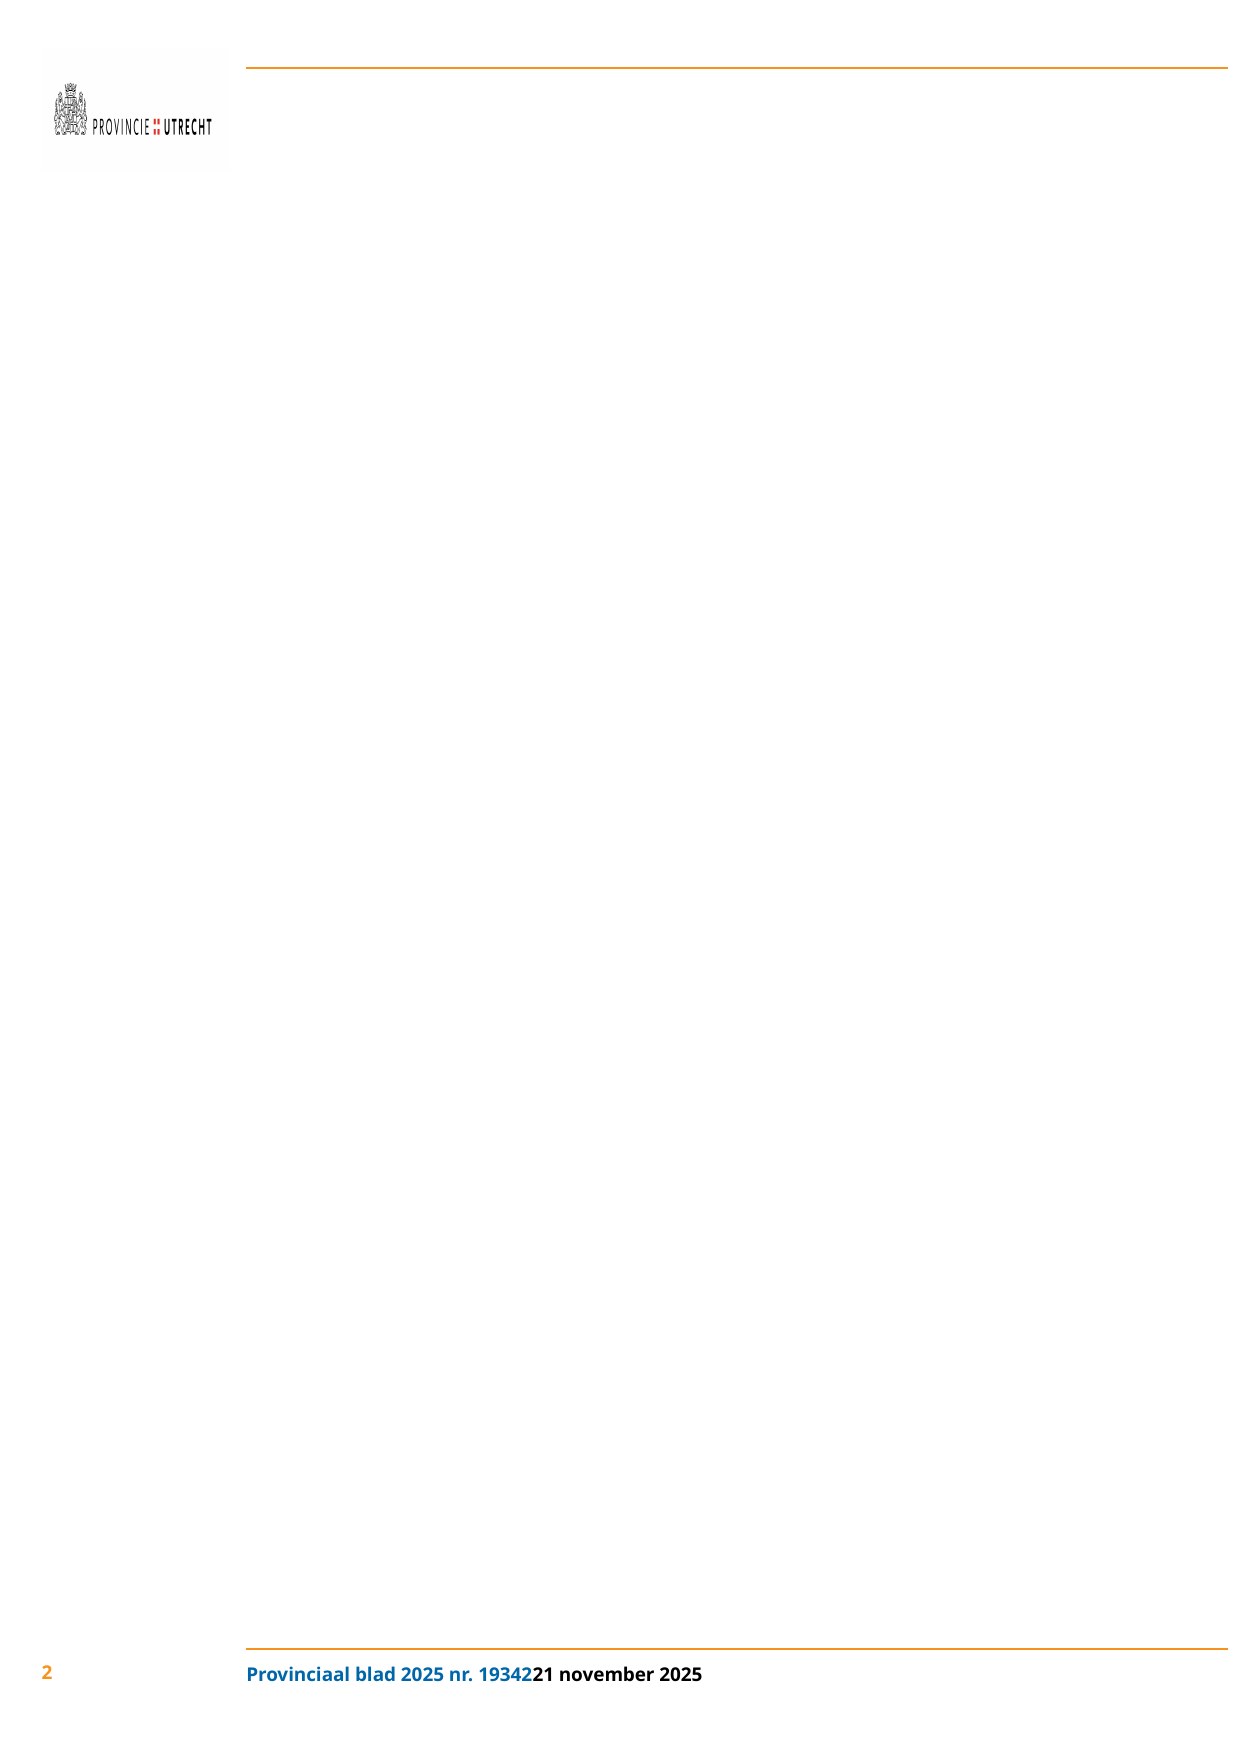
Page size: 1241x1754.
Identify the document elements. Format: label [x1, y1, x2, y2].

picture [41, 47, 231, 172]
